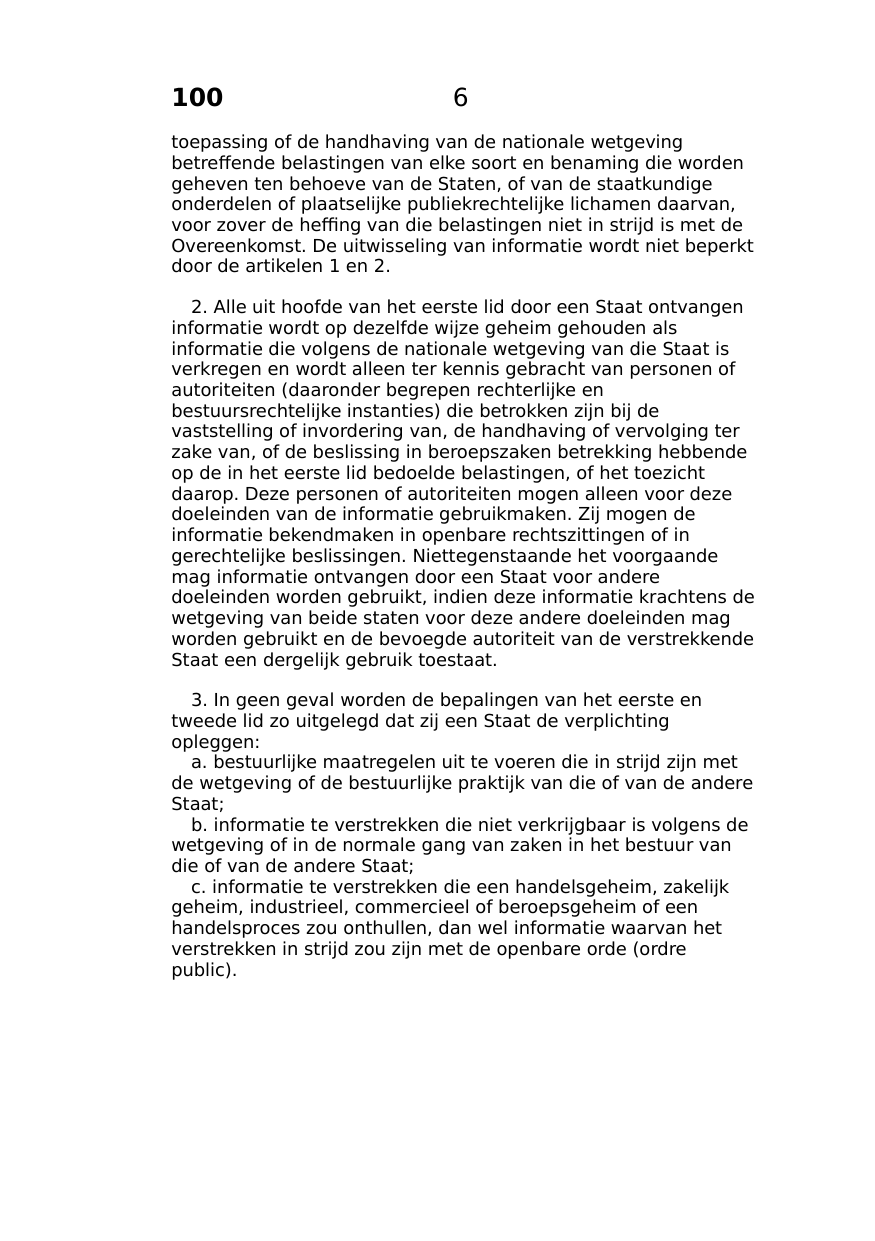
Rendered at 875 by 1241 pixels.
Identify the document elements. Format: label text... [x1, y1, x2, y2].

text toepassing of de handhaving van de nationale wetgeving betreffende belastingen van elke soort en benaming die worden geheven ten behoeve van de Staten, of van de staatkundige onderdelen of plaatselijke publiekrechtelijke lichamen daarvan, voor zover de heffing van die belastingen niet in strijd is met de Overeenkomst. De uitwisseling van informatie wordt niet beperkt door de artikelen 1 en 2. [171, 132, 756, 277]
text b. informatie te verstrekken die niet verkrijgbaar is volgens de wetgeving of in de normale gang van zaken in het bestuur van die of van de andere Staat; [171, 814, 756, 877]
text a. bestuurlijke maatregelen uit te voeren die in strijd zijn met de wetgeving of de bestuurlijke praktijk van die of van de andere Staat; [171, 752, 756, 814]
text c. informatie te verstrekken die een handelsgeheim, zakelijk geheim, industrieel, commercieel of beroepsgeheim of een handelsproces zou onthullen, dan wel informatie waarvan het verstrekken in strijd zou zijn met de openbare orde (ordre public). [171, 877, 756, 980]
text 2. Alle uit hoofde van het eerste lid door een Staat ontvangen informatie wordt op dezelfde wijze geheim gehouden als informatie die volgens de nationale wetgeving van die Staat is verkregen en wordt alleen ter kennis gebracht van personen of autoriteiten (daaronder begrepen rechterlijke en bestuursrechtelijke instanties) die betrokken zijn bij de vaststelling of invordering van, de handhaving of vervolging ter zake van, of de beslissing in beroepszaken betrekking hebbende op de in het eerste lid bedoelde belastingen, of het toezicht daarop. Deze personen of autoriteiten mogen alleen voor deze doeleinden van de informatie gebruikmaken. Zij mogen de informatie bekendmaken in openbare rechtszittingen of in gerechtelijke beslissingen. Niettegenstaande het voorgaande mag informatie ontvangen door een Staat voor andere doeleinden worden gebruikt, indien deze informatie krachtens de wetgeving van beide staten voor deze andere doeleinden mag worden gebruikt en de bevoegde autoriteit van de verstrekkende Staat een dergelijk gebruik toestaat. [171, 297, 756, 670]
text 3. In geen geval worden de bepalingen van het eerste en tweede lid zo uitgelegd dat zij een Staat de verplichting opleggen: [171, 690, 756, 752]
